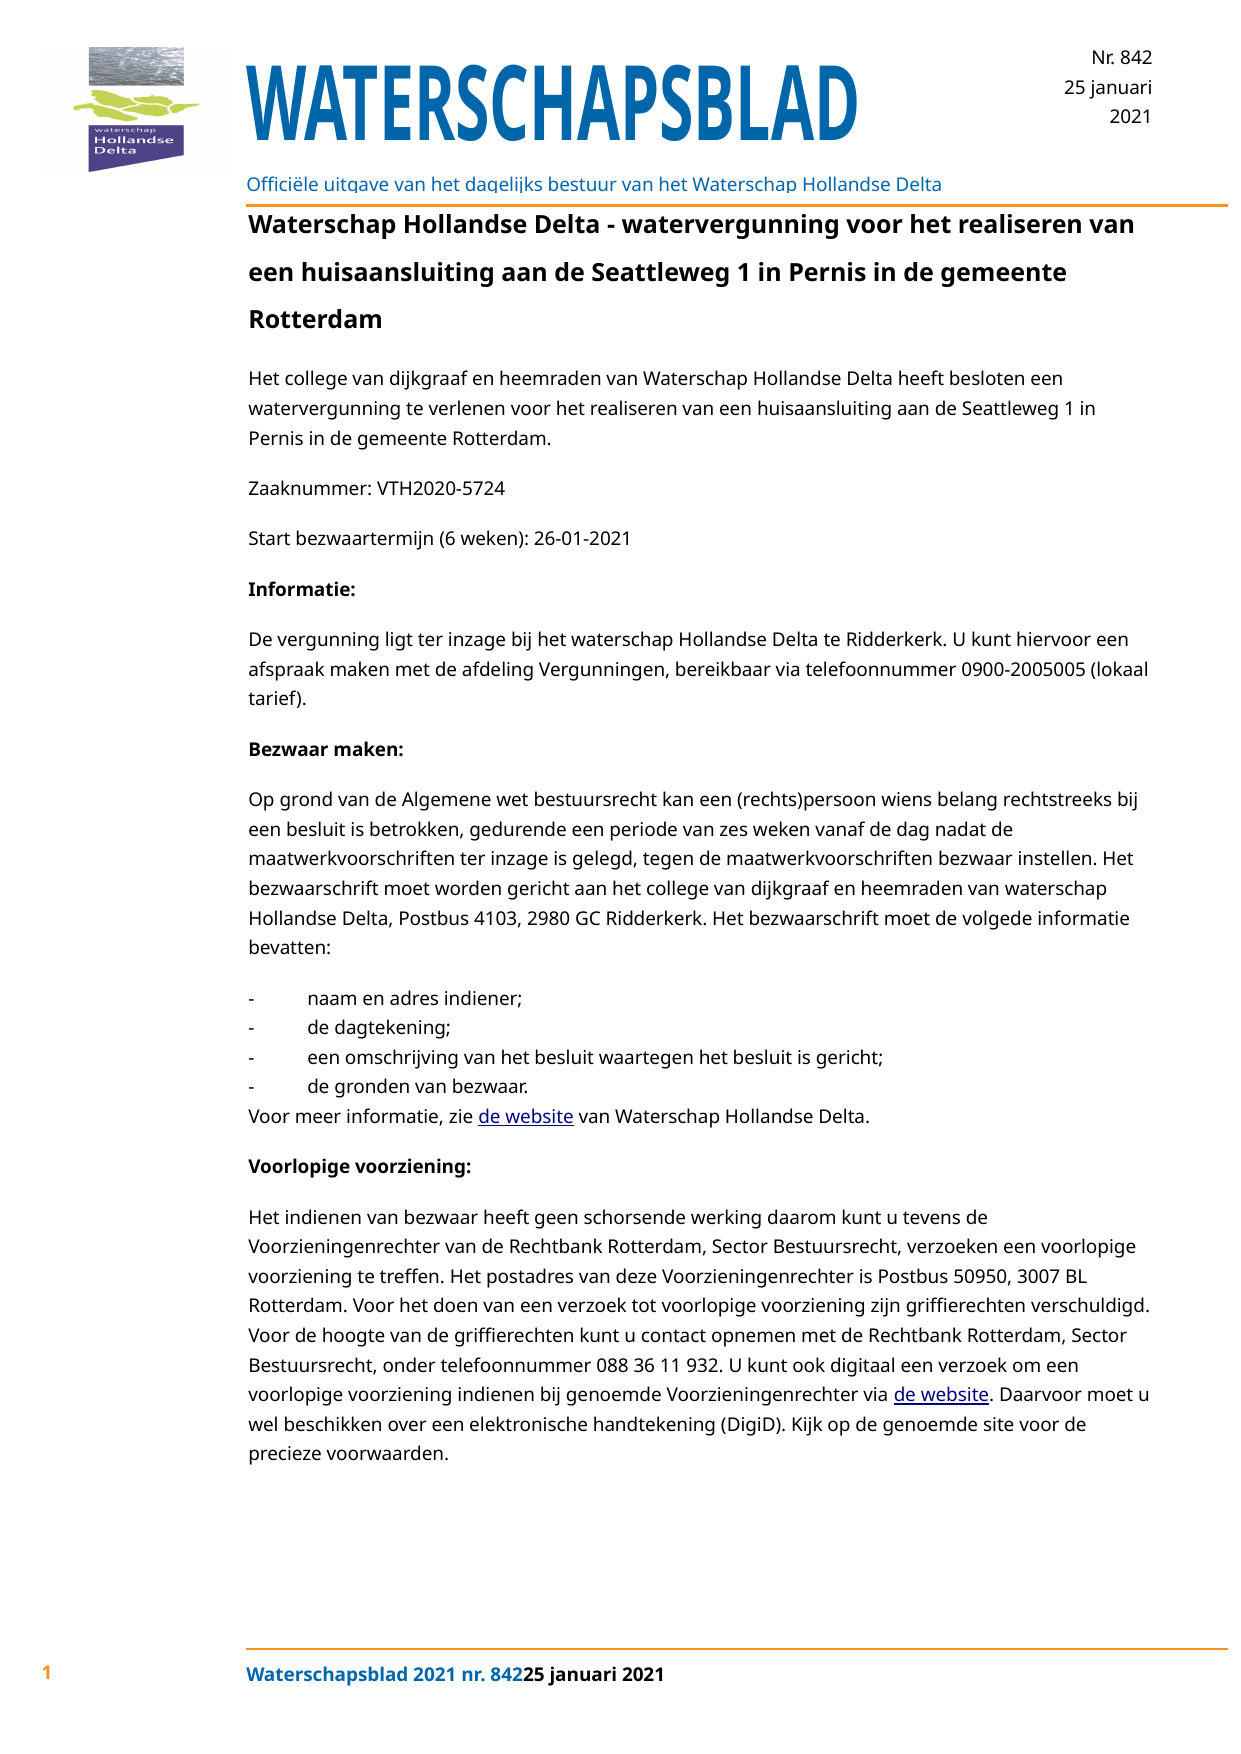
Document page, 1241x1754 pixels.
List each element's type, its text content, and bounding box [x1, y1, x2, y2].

picture [41, 47, 231, 172]
text Het indienen van bezwaar heeft geen schorsende werking daarom kunt u tevens de Voorzieningenrechter van de Rechtbank Rotterdam, Sector Bestuursrecht, verzoeken een voorlopige voorziening te treffen. Het postadres van deze Voorzieningenrechter is Postbus 50950, 3007 BL Rotterdam. Voor het doen van een verzoek tot voorlopige voorziening zijn griffierechten verschuldigd. Voor de hoogte van de griffierechten kunt u contact opnemen met de Rechtbank Rotterdam, Sector Bestuursrecht, onder telefoonnummer 088 36 11 932. U kunt ook digitaal een verzoek om een voorlopige voorziening indienen bij genoemde Voorzieningenrechter via de website. Daarvoor moet u wel beschikken over een elektronische handtekening (DigiD). Kijk op de genoemde site voor de precieze voorwaarden. [248, 1204, 1152, 1466]
list de gronden van bezwaar. [248, 1073, 1152, 1099]
text Bezwaar maken: [248, 736, 1152, 762]
text Het college van dijkgraaf en heemraden van Waterschap Hollandse Delta heeft besloten een watervergunning te verlenen voor het realiseren van een huisaansluiting aan de Seattleweg 1 in Pernis in de gemeente Rotterdam. [248, 366, 1152, 450]
text Voor meer informatie, zie de website van Waterschap Hollandse Delta. [248, 1103, 1152, 1129]
text Zaaknummer: VTH2020-5724 [248, 475, 1152, 501]
list naam en adres indiener; [248, 985, 1152, 1010]
text De vergunning ligt ter inzage bij het waterschap Hollandse Delta te Ridderkerk. U kunt hiervoor een afspraak maken met de afdeling Vergunningen, bereikbaar via telefoonnummer 0900-2005005 (lokaal tarief). [248, 626, 1152, 711]
text Informatie: [248, 576, 1152, 602]
text Waterschap Hollandse Delta - watervergunning voor het realiseren van een huisaansluiting aan de Seattleweg 1 in Pernis in de gemeente Rotterdam [248, 207, 1152, 336]
list een omschrijving van het besluit waartegen het besluit is gericht; [248, 1044, 1152, 1069]
text Op grond van de Algemene wet bestuursrecht kan een (rechts)persoon wiens belang rechtstreeks bij een besluit is betrokken, gedurende een periode van zes weken vanaf de dag nadat de maatwerkvoorschriften ter inzage is gelegd, tegen de maatwerkvoorschriften bezwaar instellen. Het bezwaarschrift moet worden gericht aan het college van dijkgraaf en heemraden van waterschap Hollandse Delta, Postbus 4103, 2980 GC Ridderkerk. Het bezwaarschrift moet de volgede informatie bevatten: [248, 786, 1152, 960]
text Voorlopige voorziening: [248, 1153, 1152, 1179]
text Start bezwaartermijn (6 weken): 26-01-2021 [248, 526, 1152, 551]
list de dagtekening; [248, 1014, 1152, 1040]
